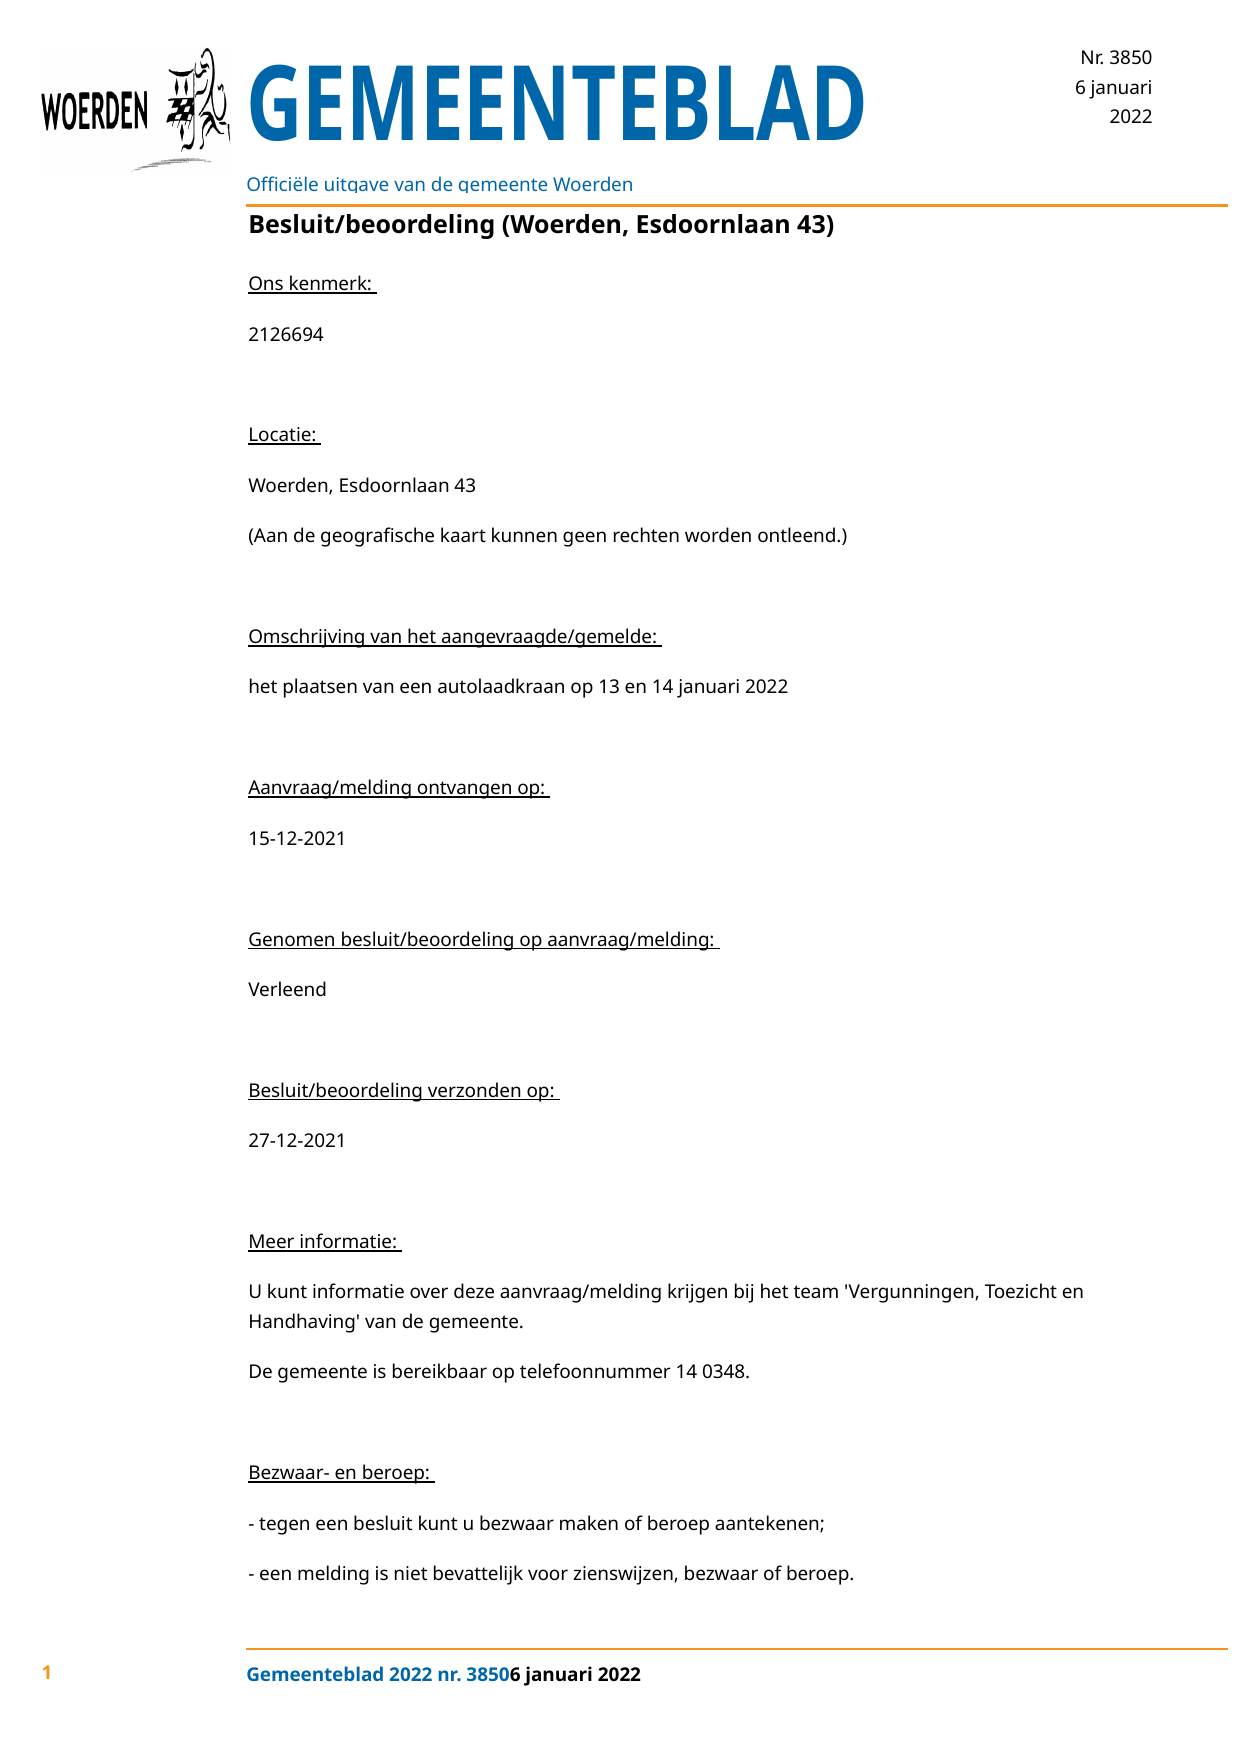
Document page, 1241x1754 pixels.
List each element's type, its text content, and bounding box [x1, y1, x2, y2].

text 2126694 [248, 321, 1152, 346]
picture [41, 47, 231, 172]
text 15-12-2021 [248, 825, 1152, 851]
text Verleend [248, 976, 1152, 1002]
text Besluit/beoordeling verzonden op: [248, 1077, 1152, 1103]
text Besluit/beoordeling (Woerden, Esdoornlaan 43) [248, 207, 1152, 241]
text Aanvraag/melding ontvangen op: [248, 774, 1152, 800]
text Meer informatie: [248, 1228, 1152, 1254]
text Ons kenmerk: [248, 270, 1152, 296]
text Genomen besluit/beoordeling op aanvraag/melding: [248, 926, 1152, 951]
text U kunt informatie over deze aanvraag/melding krijgen bij het team 'Vergunningen, Toezicht en Handhaving' van de gemeente. [248, 1279, 1152, 1334]
text Locatie: [248, 422, 1152, 447]
text - tegen een besluit kunt u bezwaar maken of beroep aantekenen; [248, 1510, 1152, 1536]
text - een melding is niet bevattelijk voor zienswijzen, bezwaar of beroep. [248, 1560, 1152, 1586]
text Omschrijving van het aangevraagde/gemelde: [248, 623, 1152, 649]
text Bezwaar- en beroep: [248, 1459, 1152, 1485]
text De gemeente is bereikbaar op telefoonnummer 14 0348. [248, 1359, 1152, 1384]
text 27-12-2021 [248, 1127, 1152, 1153]
text het plaatsen van een autolaadkraan op 13 en 14 januari 2022 [248, 674, 1152, 699]
text (Aan de geografische kaart kunnen geen rechten worden ontleend.) [248, 522, 1152, 548]
text Woerden, Esdoornlaan 43 [248, 472, 1152, 498]
